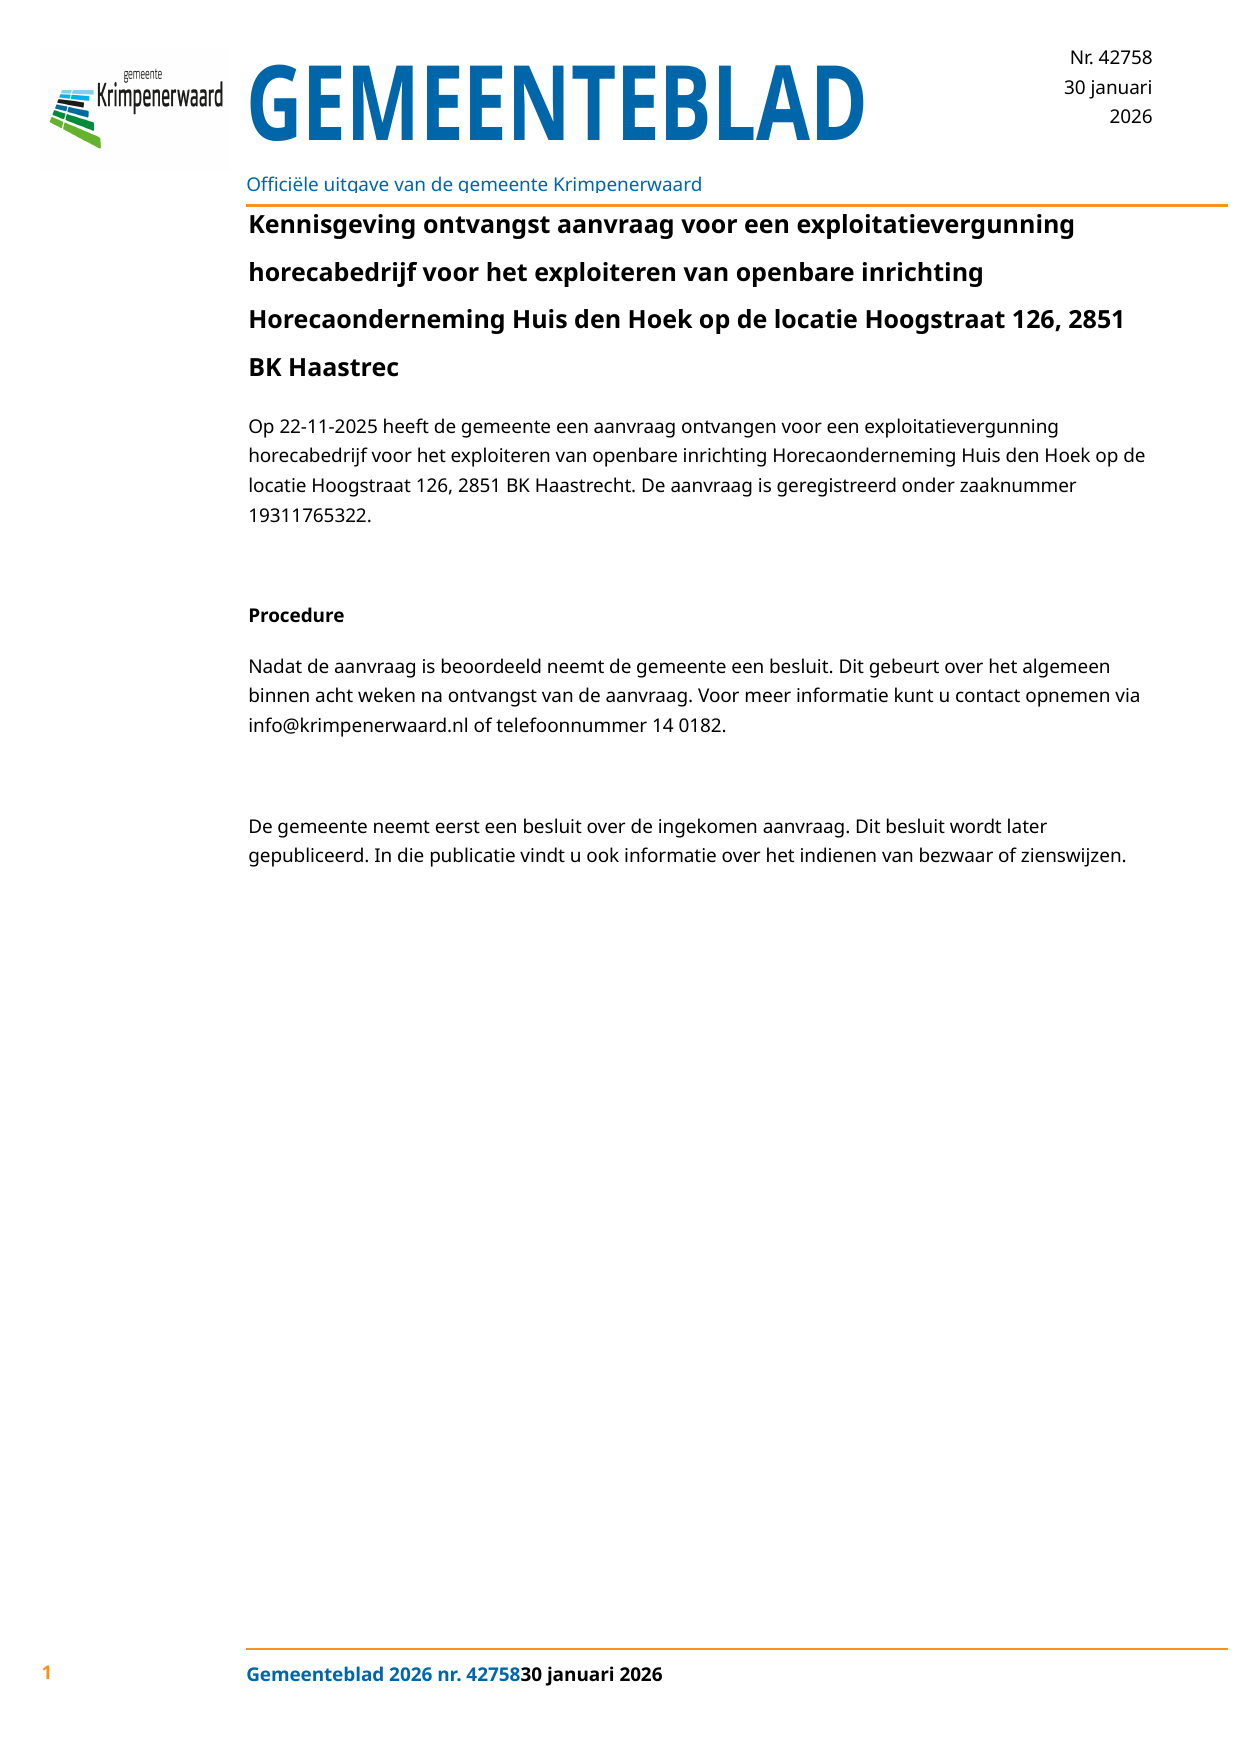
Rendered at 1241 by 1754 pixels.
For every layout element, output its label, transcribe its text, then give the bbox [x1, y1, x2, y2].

text De gemeente neemt eerst een besluit over de ingekomen aanvraag. Dit besluit wordt later gepubliceerd. In die publicatie vindt u ook informatie over het indienen van bezwaar of zienswijzen. [248, 813, 1152, 868]
picture [41, 47, 231, 172]
text Kennisgeving ontvangst aanvraag voor een exploitatievergunning horecabedrijf voor het exploiteren van openbare inrichting Horecaonderneming Huis den Hoek op de locatie Hoogstraat 126, 2851 BK Haastrec [248, 207, 1152, 384]
text Procedure [248, 603, 1152, 628]
text Op 22-11-2025 heeft de gemeente een aanvraag ontvangen voor een exploitatievergunning horecabedrijf voor het exploiteren van openbare inrichting Horecaonderneming Huis den Hoek op de locatie Hoogstraat 126, 2851 BK Haastrecht. De aanvraag is geregistreerd onder zaaknummer 19311765322. [248, 413, 1152, 528]
text Nadat de aanvraag is beoordeeld neemt de gemeente een besluit. Dit gebeurt over het algemeen binnen acht weken na ontvangst van de aanvraag. Voor meer informatie kunt u contact opnemen via info@krimpenerwaard.nl of telefoonnummer 14 0182. [248, 653, 1152, 738]
